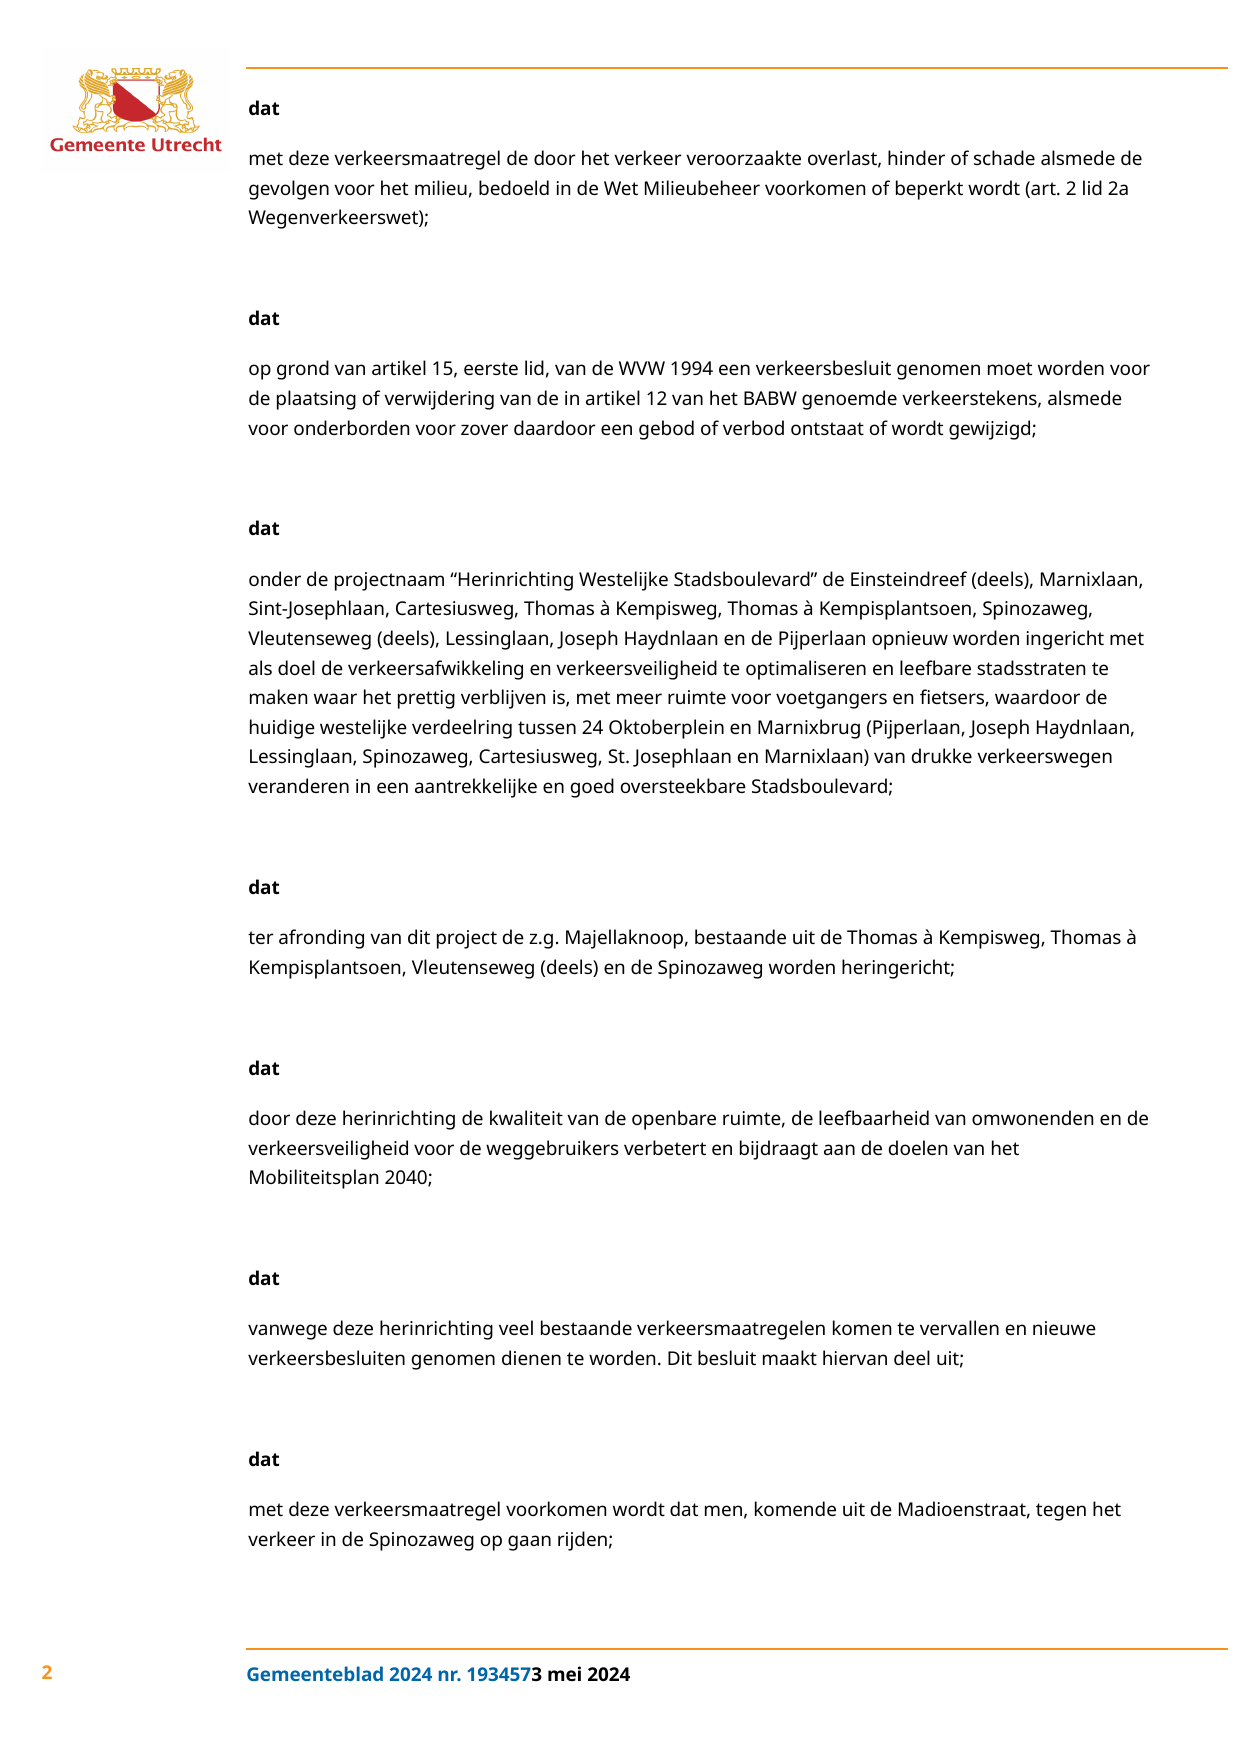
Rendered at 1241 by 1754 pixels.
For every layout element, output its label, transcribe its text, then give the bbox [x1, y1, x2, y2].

text met deze verkeersmaatregel voorkomen wordt dat men, komende uit de Madioenstraat, tegen het verkeer in de Spinozaweg op gaan rijden; [248, 1496, 1152, 1552]
text dat [248, 874, 1152, 900]
text dat [248, 1265, 1152, 1291]
text met deze verkeersmaatregel de door het verkeer veroorzaakte overlast, hinder of schade alsmede de gevolgen voor het milieu, bedoeld in de Wet Milieubeheer voorkomen of beperkt wordt (art. 2 lid 2a Wegenverkeerswet); [248, 145, 1152, 230]
text op grond van artikel 15, eerste lid, van de WVW 1994 een verkeersbesluit genomen moet worden voor de plaatsing of verwijdering van de in artikel 12 van het BABW genoemde verkeerstekens, alsmede voor onderborden voor zover daardoor een gebod of verbod ontstaat of wordt gewijzigd; [248, 356, 1152, 441]
text vanwege deze herinrichting veel bestaande verkeersmaatregelen komen te vervallen en nieuwe verkeersbesluiten genomen dienen te worden. Dit besluit maakt hiervan deel uit; [248, 1316, 1152, 1371]
text ter afronding van dit project de z.g. Majellaknoop, bestaande uit de Thomas à Kempisweg, Thomas à Kempisplantsoen, Vleutenseweg (deels) en de Spinozaweg worden heringericht; [248, 924, 1152, 980]
text dat [248, 1055, 1152, 1081]
picture [41, 47, 231, 172]
text dat [248, 516, 1152, 541]
text dat [248, 95, 1152, 121]
text door deze herinrichting de kwaliteit van de openbare ruimte, de leefbaarheid van omwonenden en de verkeersveiligheid voor de weggebruikers verbetert en bijdraagt aan de doelen van het Mobiliteitsplan 2040; [248, 1105, 1152, 1190]
text onder de projectnaam “Herinrichting Westelijke Stadsboulevard” de Einsteindreef (deels), Marnixlaan, Sint-Josephlaan, Cartesiusweg, Thomas à Kempisweg, Thomas à Kempisplantsoen, Spinozaweg, Vleutenseweg (deels), Lessinglaan, Joseph Haydnlaan en de Pijperlaan opnieuw worden ingericht met als doel de verkeersafwikkeling en verkeersveiligheid te optimaliseren en leefbare stadsstraten te maken waar het prettig verblijven is, met meer ruimte voor voetgangers en fietsers, waardoor de huidige westelijke verdeelring tussen 24 Oktoberplein en Marnixbrug (Pijperlaan, Joseph Haydnlaan, Lessinglaan, Spinozaweg, Cartesiusweg, St. Josephlaan en Marnixlaan) van drukke verkeerswegen veranderen in een aantrekkelijke en goed oversteekbare Stadsboulevard; [248, 566, 1152, 799]
text dat [248, 1446, 1152, 1472]
text dat [248, 305, 1152, 331]
